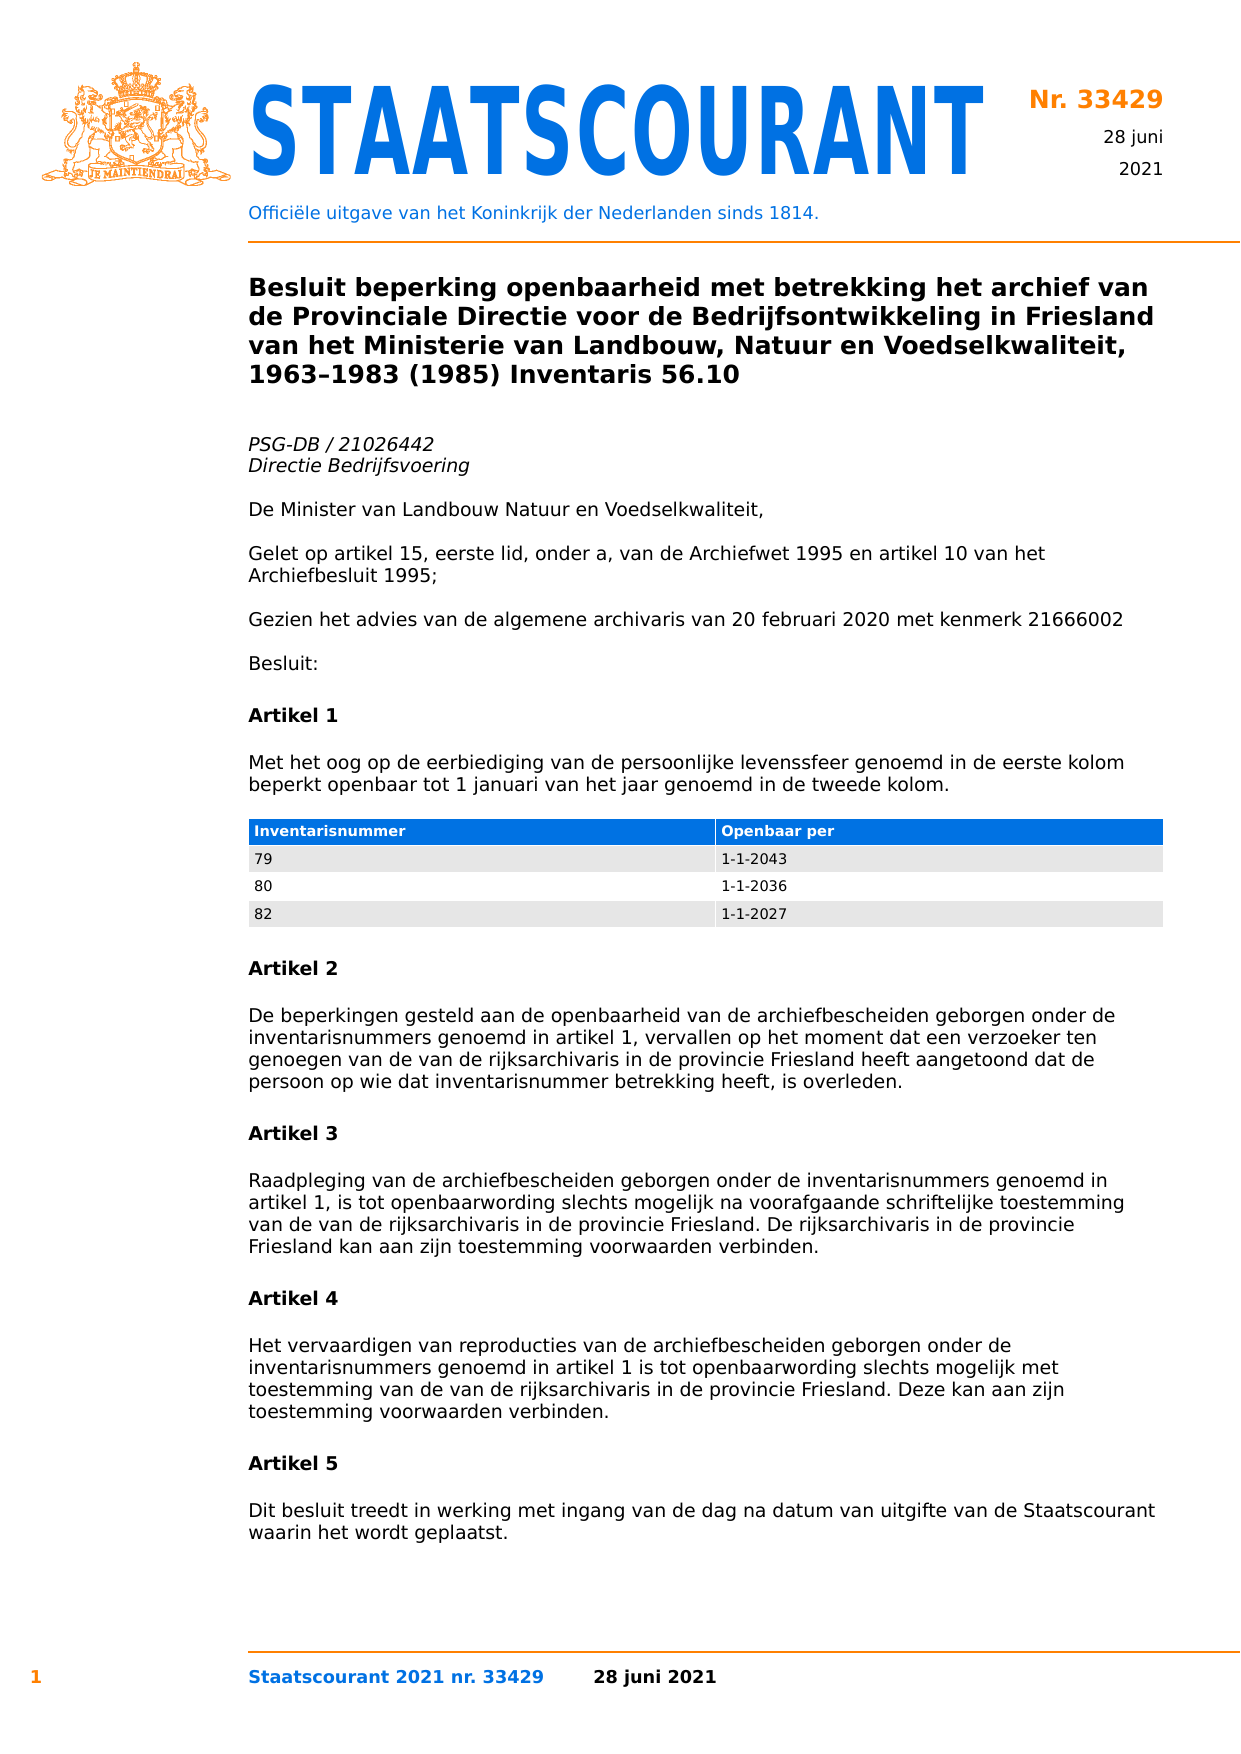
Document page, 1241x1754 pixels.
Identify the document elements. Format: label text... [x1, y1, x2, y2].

text PSG-DB / 21026442 [248, 433, 1163, 455]
table_cell 1-1-2027 [716, 901, 1163, 927]
picture [41, 62, 231, 186]
text Raadpleging van de archiefbescheiden geborgen onder de inventarisnummers genoemd in artikel 1, is tot openbaarwording slechts mogelijk na voorafgaande schriftelijke toestemming van de van de rijksarchivaris in de provincie Friesland. De rijksarchivaris in de provincie Friesland kan aan zijn toestemming voorwaarden verbinden. [248, 1170, 1163, 1258]
table_cell 82 [249, 901, 715, 927]
subtitle Artikel 4 [248, 1288, 1163, 1310]
table_cell 79 [249, 846, 715, 872]
table_cell 2021 [998, 153, 1240, 203]
table_header Openbaar per [716, 819, 1163, 845]
table_header STAATSCOURANT [248, 62, 998, 203]
text Besluit: [248, 653, 1163, 675]
text Het vervaardigen van reproducties van de archiefbescheiden geborgen onder de inventarisnummers genoemd in artikel 1 is tot openbaarwording slechts mogelijk met toestemming van de van de rijksarchivaris in de provincie Friesland. Deze kan aan zijn toestemming voorwaarden verbinden. [248, 1335, 1163, 1423]
subtitle Artikel 5 [248, 1453, 1163, 1475]
text De beperkingen gesteld aan de openbaarheid van de archiefbescheiden geborgen onder de inventarisnummers genoemd in artikel 1, vervallen op het moment dat een verzoeker ten genoegen van de van de rijksarchivaris in de provincie Friesland heeft aangetoond dat de persoon op wie dat inventarisnummer betrekking heeft, is overleden. [248, 1005, 1163, 1093]
table_header Inventarisnummer [249, 819, 715, 845]
text Met het oog op de eerbiediging van de persoonlijke levenssfeer genoemd in de eerste kolom beperkt openbaar tot 1 januari van het jaar genoemd in de tweede kolom. [248, 752, 1163, 796]
subtitle Artikel 1 [248, 705, 1163, 727]
text Dit besluit treedt in werking met ingang van de dag na datum van uitgifte van de Staatscourant waarin het wordt geplaatst. [248, 1500, 1163, 1544]
table_header [25, 62, 248, 241]
subtitle Artikel 2 [248, 958, 1163, 980]
table_cell 80 [249, 874, 715, 900]
subtitle Besluit beperking openbaarheid met betrekking het archief van de Provinciale Directie voor de Bedrijfsontwikkeling in Friesland van het Ministerie van Landbouw, Natuur en Voedselkwaliteit, 1963–1983 (1985) Inventaris 56.10 [248, 273, 1163, 390]
table_cell 28 juni [998, 121, 1240, 153]
subtitle Artikel 3 [248, 1123, 1163, 1145]
text De Minister van Landbouw Natuur en Voedselkwaliteit, [248, 499, 1163, 521]
text Gezien het advies van de algemene archivaris van 20 februari 2020 met kenmerk 21666002 [248, 609, 1163, 631]
text Directie Bedrijfsvoering [248, 455, 1163, 477]
text Gelet op artikel 15, eerste lid, onder a, van de Archiefwet 1995 en artikel 10 van het Archiefbesluit 1995; [248, 543, 1163, 587]
table_header Nr. 33429 [998, 62, 1240, 121]
table_cell Officiële uitgave van het Koninkrijk der Nederlanden sinds 1814. [248, 203, 1240, 241]
table_cell 1-1-2036 [716, 874, 1163, 900]
table_cell 1-1-2043 [716, 846, 1163, 872]
